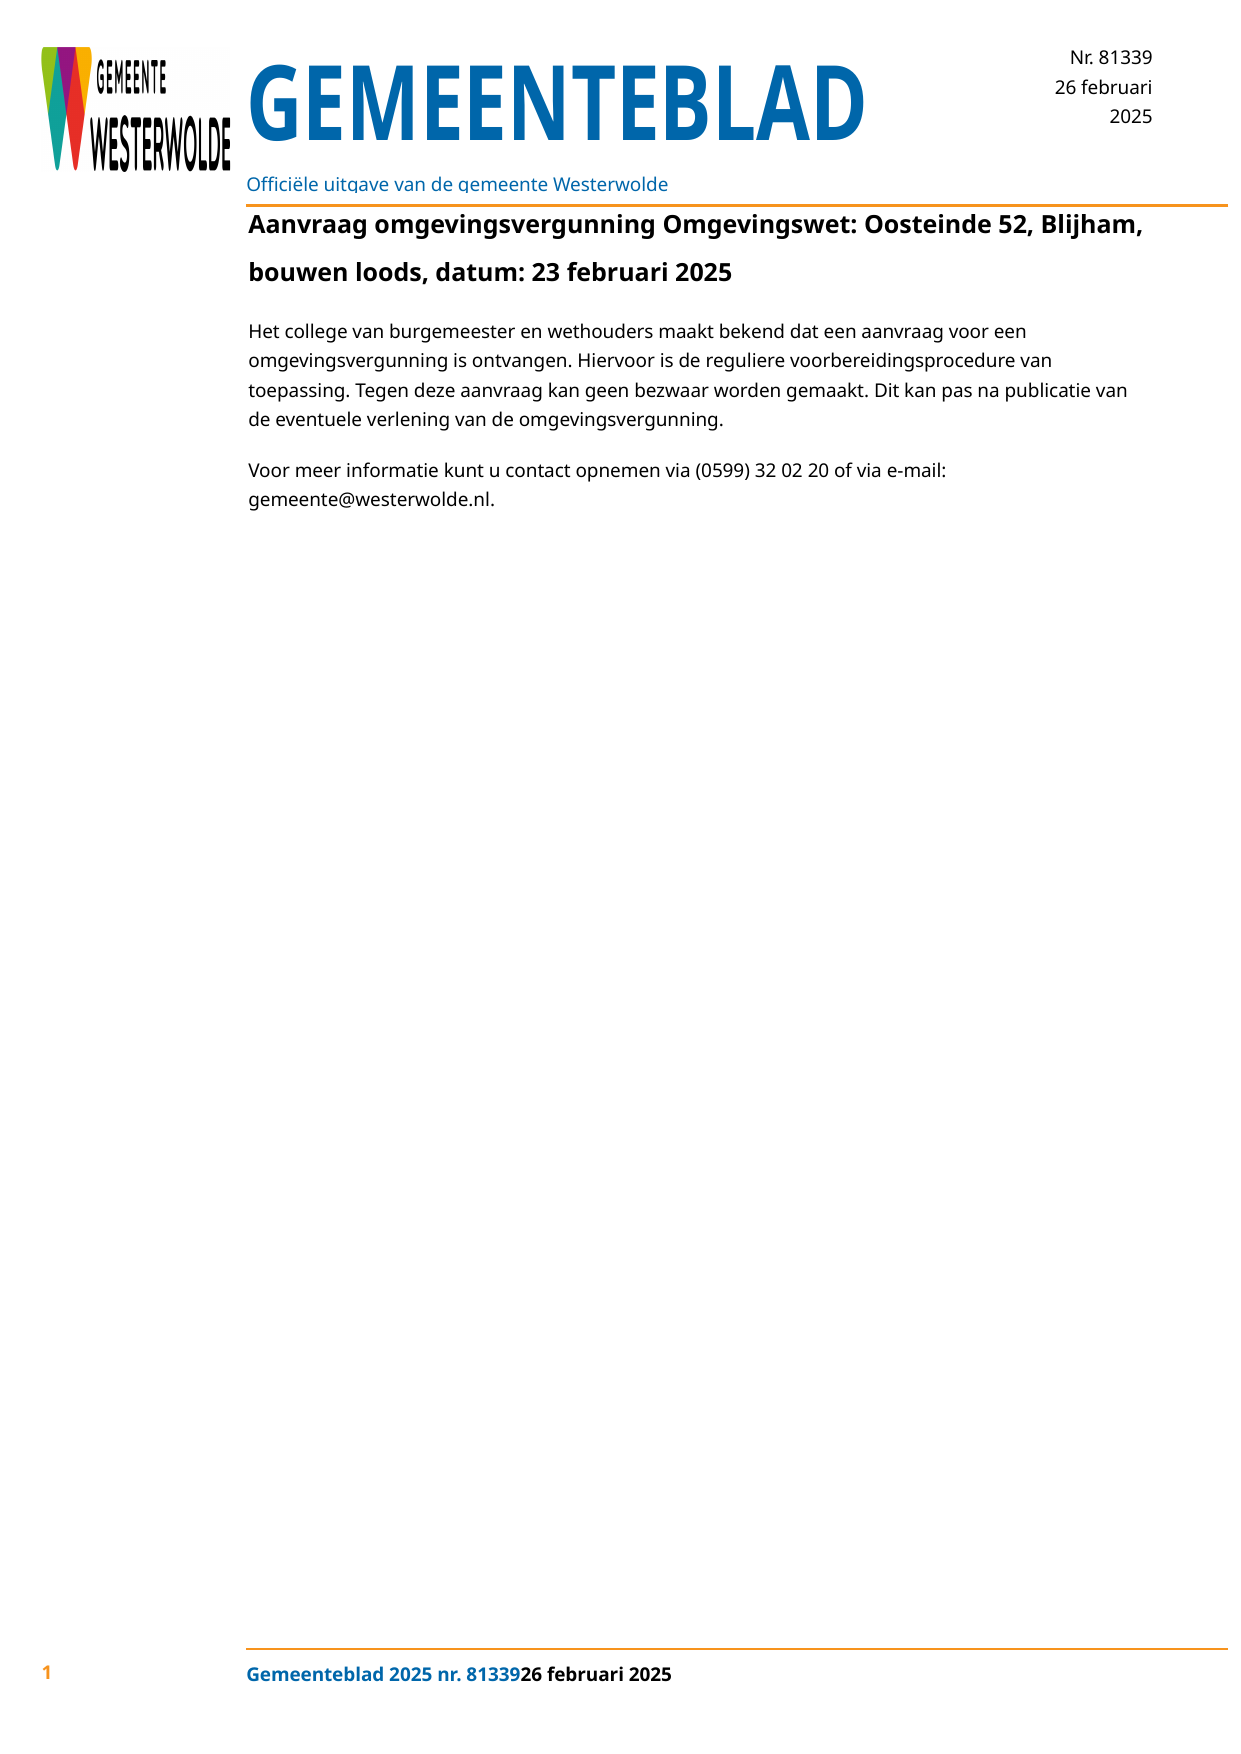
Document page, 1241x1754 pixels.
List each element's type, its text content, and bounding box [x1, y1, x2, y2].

text Aanvraag omgevingsvergunning Omgevingswet: Oosteinde 52, Blijham, bouwen loods, datum: 23 februari 2025 [248, 207, 1152, 288]
text Voor meer informatie kunt u contact opnemen via (0599) 32 02 20 of via e-mail: gemeente@westerwolde.nl. [248, 457, 1152, 512]
text Het college van burgemeester en wethouders maakt bekend dat een aanvraag voor een omgevingsvergunning is ontvangen. Hiervoor is de reguliere voorbereidingsprocedure van toepassing. Tegen deze aanvraag kan geen bezwaar worden gemaakt. Dit kan pas na publicatie van de eventuele verlening van de omgevingsvergunning. [248, 318, 1152, 432]
picture [41, 47, 231, 172]
